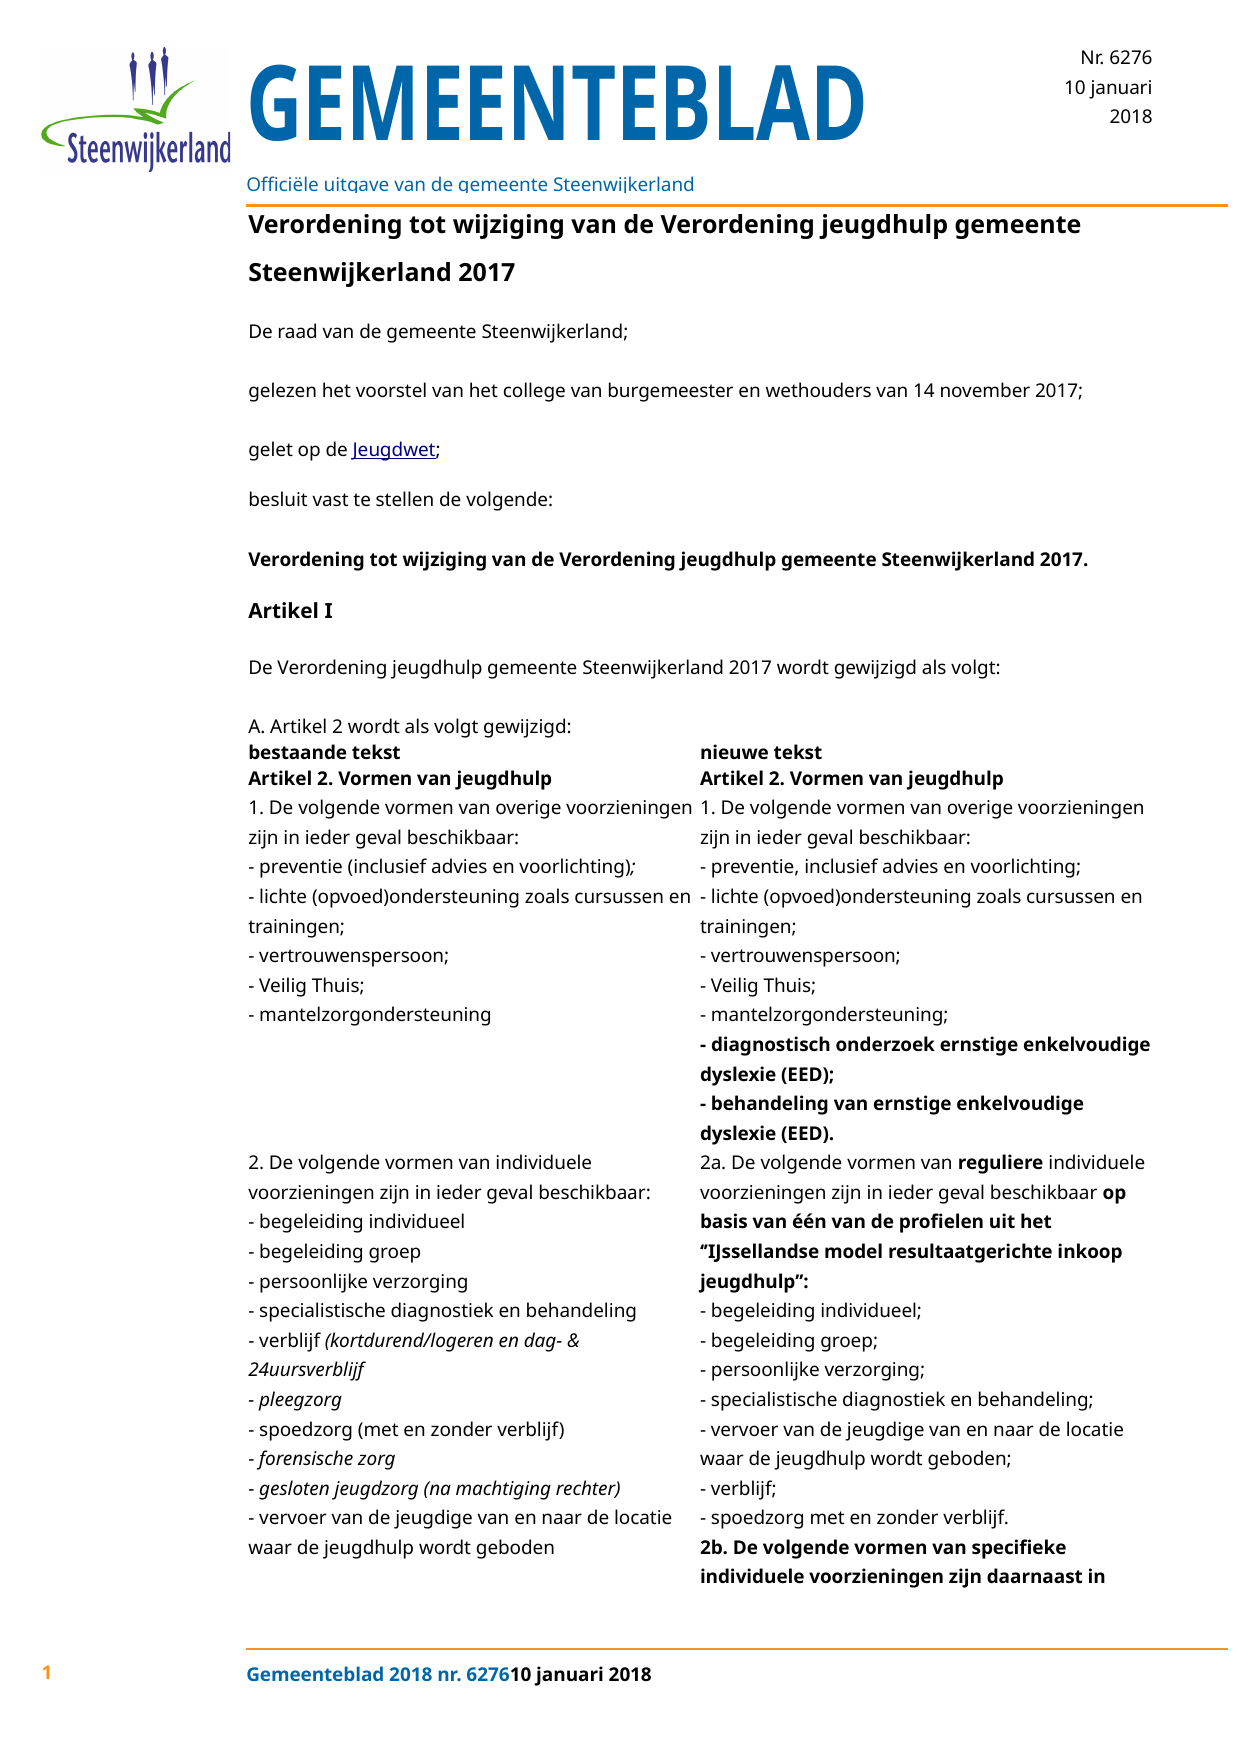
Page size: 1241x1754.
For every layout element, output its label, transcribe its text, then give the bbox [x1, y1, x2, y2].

text Verordening tot wijziging van de Verordening jeugdhulp gemeente Steenwijkerland 2017. [248, 546, 1152, 571]
text Artikel I [248, 596, 1152, 624]
text Verordening tot wijziging van de Verordening jeugdhulp gemeente Steenwijkerland 2017 [248, 207, 1152, 288]
text besluit vast te stellen de volgende: [248, 487, 1152, 512]
text De raad van de gemeente Steenwijkerland; [248, 318, 1152, 344]
text gelezen het voorstel van het college van burgemeester en wethouders van 14 november 2017; [248, 377, 1152, 403]
table_cell Artikel 2. Vormen van jeugdhulp 1. De volgende vormen van overige voorzieningen zijn in ieder geval beschikbaar: - preventie (inclusief advies en voorlichting); - lichte (opvoed)ondersteuning zoals cursussen en trainingen; - vertrouwenspersoon; - Veilig Thuis; - mantelzorgondersteuning 2. De volgende vormen van individuele voorzieningen zijn in ieder geval beschikbaar: - begeleiding individueel - begeleiding groep - persoonlijke verzorging - specialistische diagnostiek en behandeling - verblijf (kortdurend/logeren en dag- & 24uursverblijf - pleegzorg - spoedzorg (met en zonder verblijf) - forensische zorg - gesloten jeugdzorg (na machtiging rechter) - vervoer van de jeugdige van en naar de locatie waar de jeugdhulp wordt geboden [248, 765, 700, 1589]
table_cell bestaande tekst [248, 739, 700, 765]
picture [41, 47, 231, 172]
text gelet op de Jeugdwet; [248, 436, 1152, 462]
text De Verordening jeugdhulp gemeente Steenwijkerland 2017 wordt gewijzigd als volgt: [248, 654, 1152, 680]
table_cell Artikel 2. Vormen van jeugdhulp 1. De volgende vormen van overige voorzieningen zijn in ieder geval beschikbaar: - preventie, inclusief advies en voorlichting; - lichte (opvoed)ondersteuning zoals cursussen en trainingen; - vertrouwenspersoon; - Veilig Thuis; - mantelzorgondersteuning; - diagnostisch onderzoek ernstige enkelvoudige dyslexie (EED); - behandeling van ernstige enkelvoudige dyslexie (EED). 2a. De volgende vormen van reguliere individuele voorzieningen zijn in ieder geval beschikbaar op basis van één van de profielen uit het ‘’IJssellandse model resultaatgerichte inkoop jeugdhulp’’: - begeleiding individueel; - begeleiding groep; - persoonlijke verzorging; - specialistische diagnostiek en behandeling; - vervoer van de jeugdige van en naar de locatie waar de jeugdhulp wordt geboden; - verblijf; - spoedzorg met en zonder verblijf. 2b. De volgende vormen van specifieke individuele voorzieningen zijn daarnaast in [700, 765, 1152, 1589]
table_cell nieuwe tekst [700, 739, 1152, 765]
table_header A. Artikel 2 wordt als volgt gewijzigd: [248, 714, 1152, 739]
